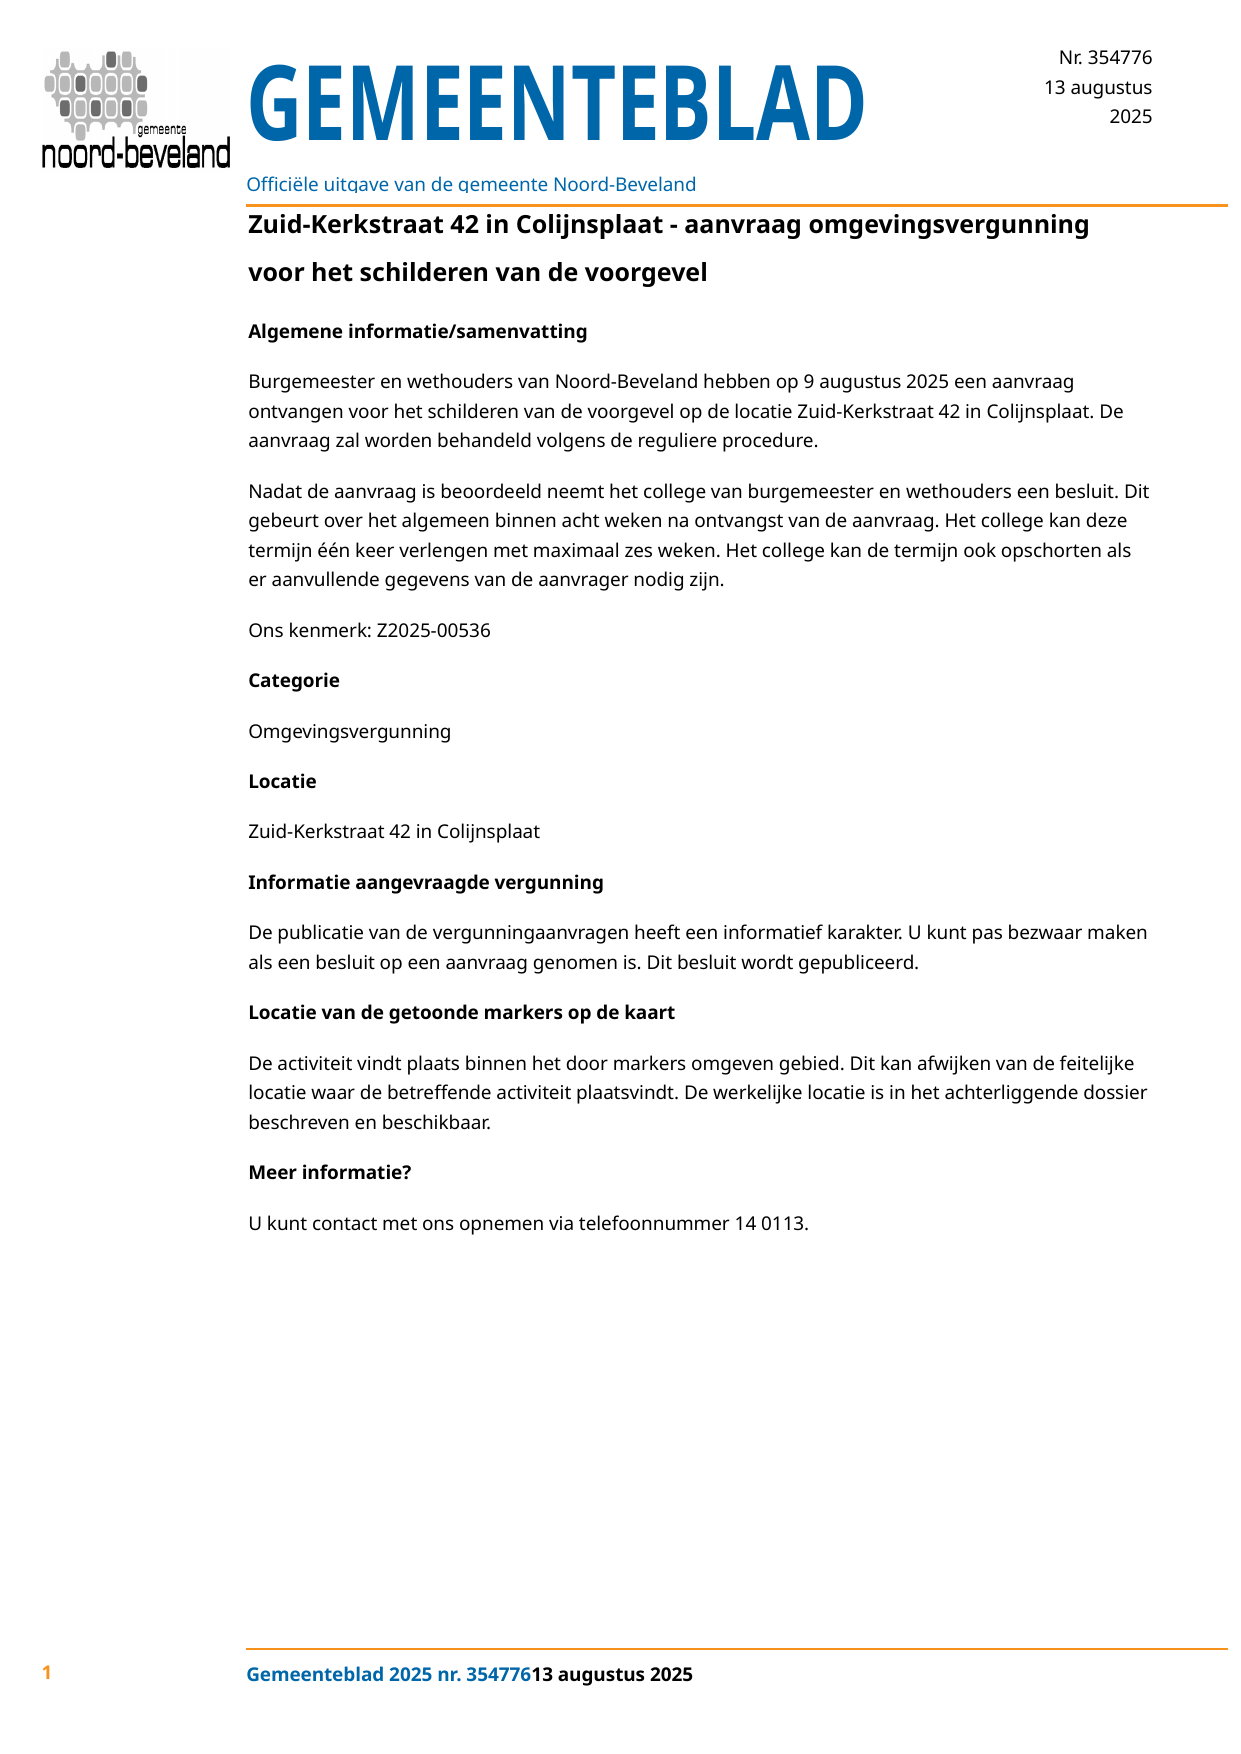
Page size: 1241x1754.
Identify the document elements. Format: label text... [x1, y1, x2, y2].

text Algemene informatie/samenvatting [248, 318, 1152, 344]
text Nadat de aanvraag is beoordeeld neemt het college van burgemeester en wethouders een besluit. Dit gebeurt over het algemeen binnen acht weken na ontvangst van de aanvraag. Het college kan deze termijn één keer verlengen met maximaal zes weken. Het college kan de termijn ook opschorten als er aanvullende gegevens van de aanvrager nodig zijn. [248, 478, 1152, 592]
text Meer informatie? [248, 1159, 1152, 1185]
text De publicatie van de vergunningaanvragen heeft een informatief karakter. U kunt pas bezwaar maken als een besluit op een aanvraag genomen is. Dit besluit wordt gepubliceerd. [248, 919, 1152, 975]
text Zuid-Kerkstraat 42 in Colijnsplaat - aanvraag omgevingsvergunning voor het schilderen van de voorgevel [248, 207, 1152, 288]
text Locatie van de getoonde markers op de kaart [248, 999, 1152, 1025]
text U kunt contact met ons opnemen via telefoonnummer 14 0113. [248, 1210, 1152, 1236]
text Informatie aangevraagde vergunning [248, 869, 1152, 895]
text Omgevingsvergunning [248, 718, 1152, 744]
text Locatie [248, 768, 1152, 794]
text Ons kenmerk: Z2025-00536 [248, 617, 1152, 643]
text Zuid-Kerkstraat 42 in Colijnsplaat [248, 819, 1152, 844]
text Categorie [248, 667, 1152, 693]
text Burgemeester en wethouders van Noord-Beveland hebben op 9 augustus 2025 een aanvraag ontvangen voor het schilderen van de voorgevel op de locatie Zuid-Kerkstraat 42 in Colijnsplaat. De aanvraag zal worden behandeld volgens de reguliere procedure. [248, 368, 1152, 453]
picture [41, 47, 231, 172]
text De activiteit vindt plaats binnen het door markers omgeven gebied. Dit kan afwijken van de feitelijke locatie waar de betreffende activiteit plaatsvindt. De werkelijke locatie is in het achterliggende dossier beschreven en beschikbaar. [248, 1050, 1152, 1135]
